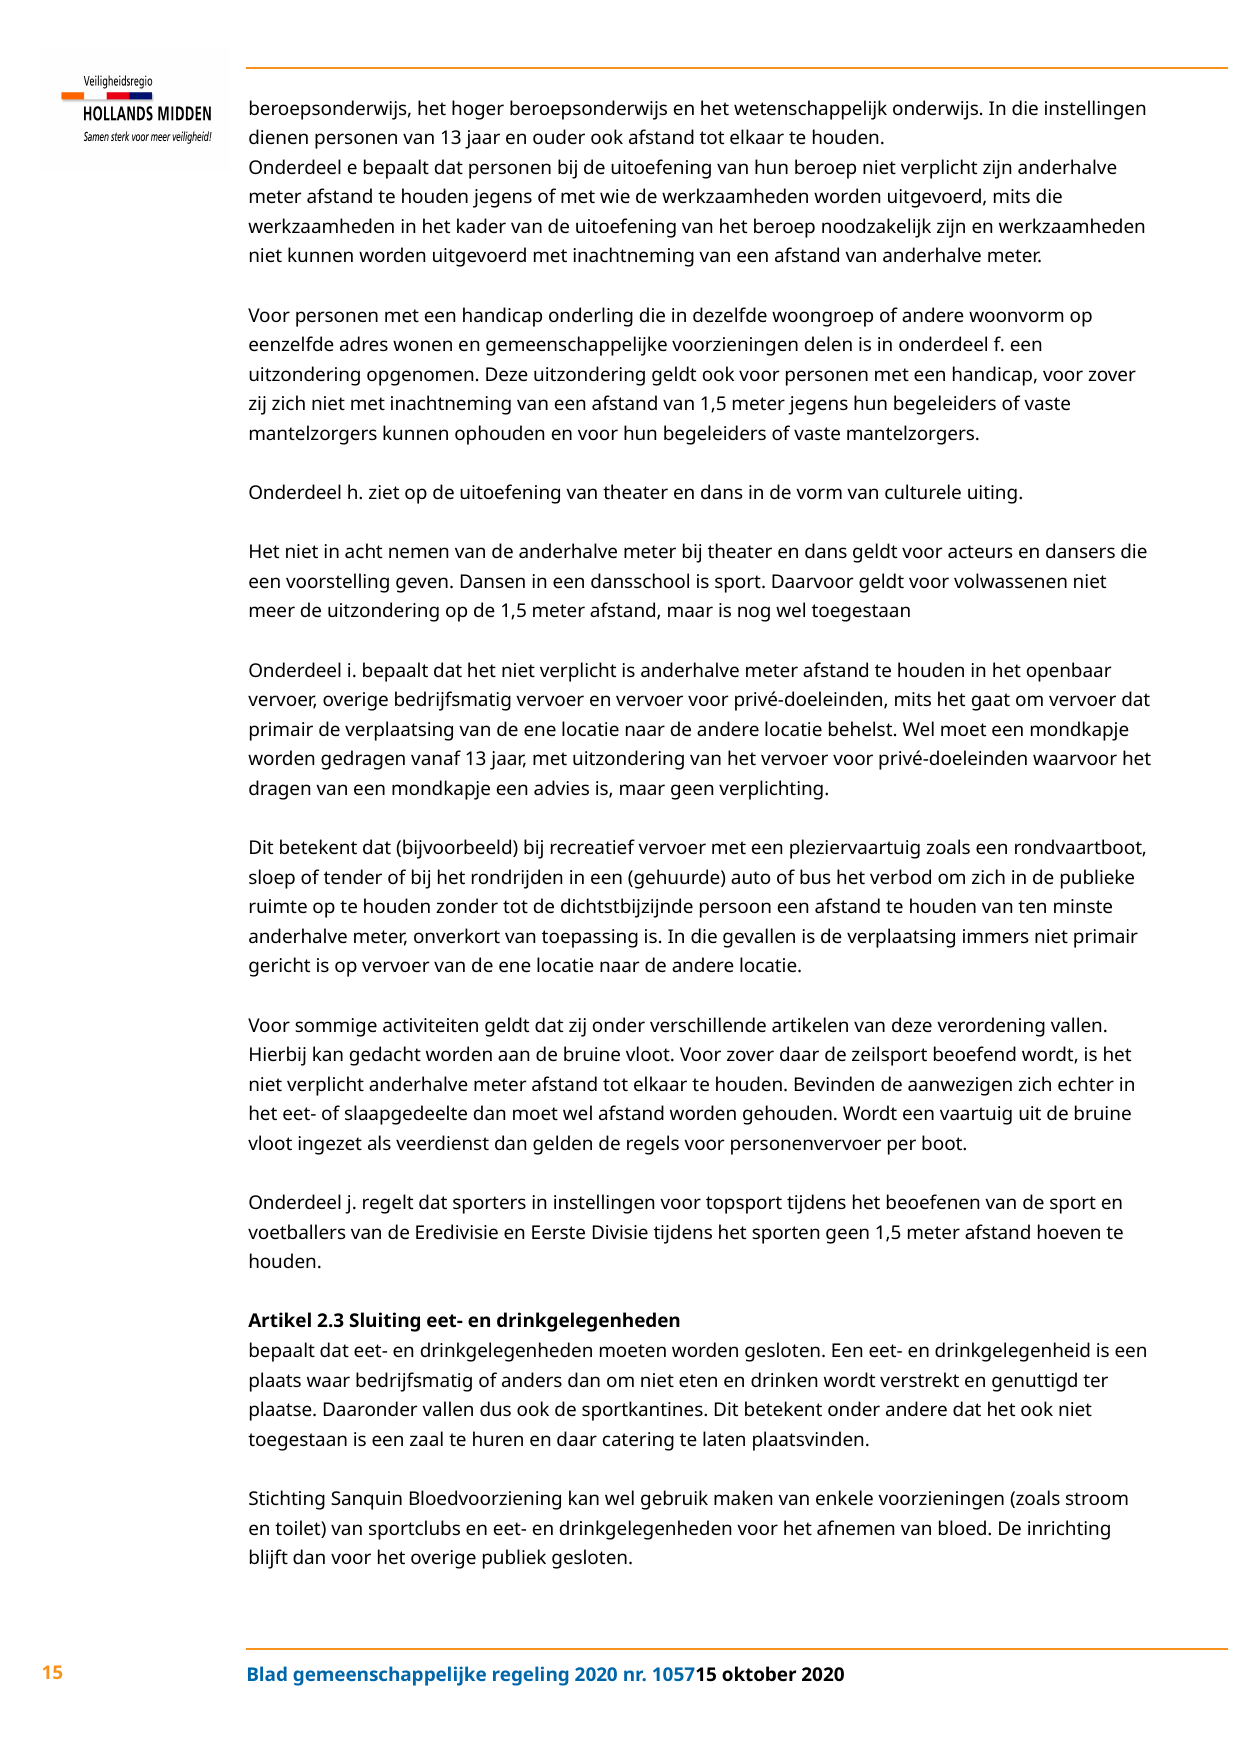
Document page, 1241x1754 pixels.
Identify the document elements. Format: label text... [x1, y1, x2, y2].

text Onderdeel e bepaalt dat personen bij de uitoefening van hun beroep niet verplicht zijn anderhalve meter afstand te houden jegens of met wie de werkzaamheden worden uitgevoerd, mits die werkzaamheden in het kader van de uitoefening van het beroep noodzakelijk zijn en werkzaamheden niet kunnen worden uitgevoerd met inachtneming van een afstand van anderhalve meter. [248, 154, 1152, 268]
text Stichting Sanquin Bloedvoorziening kan wel gebruik maken van enkele voorzieningen (zoals stroom en toilet) van sportclubs en eet- en drinkgelegenheden voor het afnemen van bloed. De inrichting blijft dan voor het overige publiek gesloten. [248, 1485, 1152, 1570]
text Voor personen met een handicap onderling die in dezelfde woongroep of andere woonvorm op eenzelfde adres wonen en gemeenschappelijke voorzieningen delen is in onderdeel f. een uitzondering opgenomen. Deze uitzondering geldt ook voor personen met een handicap, voor zover zij zich niet met inachtneming van een afstand van 1,5 meter jegens hun begeleiders of vaste mantelzorgers kunnen ophouden en voor hun begeleiders of vaste mantelzorgers. [248, 302, 1152, 446]
text Dit betekent dat (bijvoorbeeld) bij recreatief vervoer met een pleziervaartuig zoals een rondvaartboot, sloep of tender of bij het rondrijden in een (gehuurde) auto of bus het verbod om zich in de publieke ruimte op te houden zonder tot de dichtstbijzijnde persoon een afstand te houden van ten minste anderhalve meter, onverkort van toepassing is. In die gevallen is de verplaatsing immers niet primair gericht is op vervoer van de ene locatie naar de andere locatie. [248, 834, 1152, 978]
text Het niet in acht nemen van de anderhalve meter bij theater en dans geldt voor acteurs en dansers die een voorstelling geven. Dansen in een dansschool is sport. Daarvoor geldt voor volwassenen niet meer de uitzondering op de 1,5 meter afstand, maar is nog wel toegestaan [248, 538, 1152, 623]
text Onderdeel j. regelt dat sporters in instellingen voor topsport tijdens het beoefenen van de sport en voetballers van de Eredivisie en Eerste Divisie tijdens het sporten geen 1,5 meter afstand hoeven te houden. [248, 1189, 1152, 1274]
text beroepsonderwijs, het hoger beroepsonderwijs en het wetenschappelijk onderwijs. In die instellingen dienen personen van 13 jaar en ouder ook afstand tot elkaar te houden. [248, 95, 1152, 150]
picture [41, 47, 231, 172]
text Onderdeel h. ziet op de uitoefening van theater en dans in de vorm van culturele uiting. [248, 479, 1152, 505]
text bepaalt dat eet- en drinkgelegenheden moeten worden gesloten. Een eet- en drinkgelegenheid is een plaats waar bedrijfsmatig of anders dan om niet eten en drinken wordt verstrekt en genuttigd ter plaatse. Daaronder vallen dus ook de sportkantines. Dit betekent onder andere dat het ook niet toegestaan is een zaal te huren en daar catering te laten plaatsvinden. [248, 1337, 1152, 1452]
text Voor sommige activiteiten geldt dat zij onder verschillende artikelen van deze verordening vallen. Hierbij kan gedacht worden aan de bruine vloot. Voor zover daar de zeilsport beoefend wordt, is het niet verplicht anderhalve meter afstand tot elkaar te houden. Bevinden de aanwezigen zich echter in het eet- of slaapgedeelte dan moet wel afstand worden gehouden. Wordt een vaartuig uit de bruine vloot ingezet als veerdienst dan gelden de regels voor personenvervoer per boot. [248, 1012, 1152, 1156]
text Onderdeel i. bepaalt dat het niet verplicht is anderhalve meter afstand te houden in het openbaar vervoer, overige bedrijfsmatig vervoer en vervoer voor privé-doeleinden, mits het gaat om vervoer dat primair de verplaatsing van de ene locatie naar de andere locatie behelst. Wel moet een mondkapje worden gedragen vanaf 13 jaar, met uitzondering van het vervoer voor privé-doeleinden waarvoor het dragen van een mondkapje een advies is, maar geen verplichting. [248, 657, 1152, 801]
text Artikel 2.3 Sluiting eet- en drinkgelegenheden [248, 1308, 1152, 1333]
